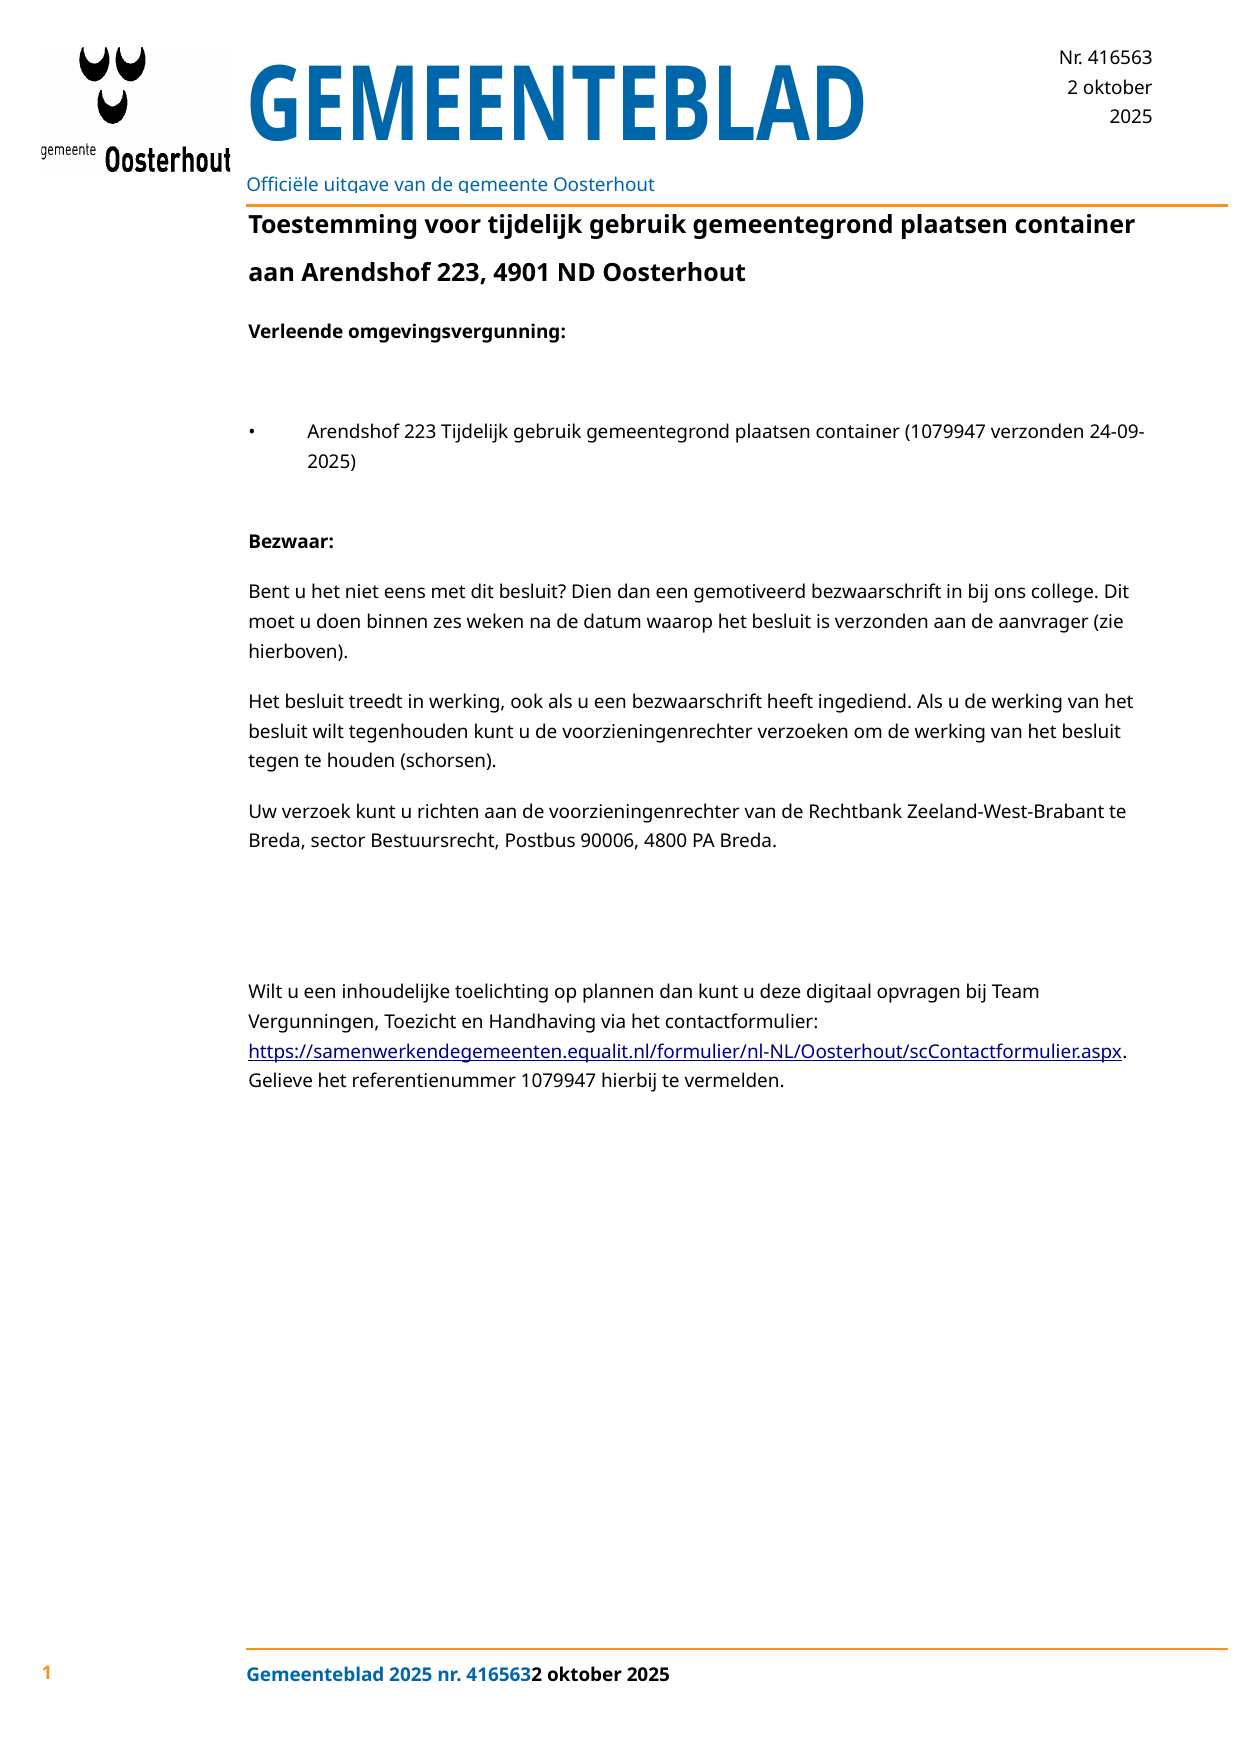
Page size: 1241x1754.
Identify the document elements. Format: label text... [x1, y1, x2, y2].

text Toestemming voor tijdelijk gebruik gemeentegrond plaatsen container aan Arendshof 223, 4901 ND Oosterhout [248, 207, 1152, 288]
text Wilt u een inhoudelijke toelichting op plannen dan kunt u deze digitaal opvragen bij Team Vergunningen, Toezicht en Handhaving via het contactformulier: https://samenwerkendegemeenten.equalit.nl/formulier/nl-NL/Oosterhout/scContactformulier.aspx. Gelieve het referentienummer 1079947 hierbij te vermelden. [248, 979, 1152, 1093]
text Uw verzoek kunt u richten aan de voorzieningenrechter van de Rechtbank Zeeland-West-Brabant te Breda, sector Bestuursrecht, Postbus 90006, 4800 PA Breda. [248, 798, 1152, 853]
text Verleende omgevingsvergunning: [248, 318, 1152, 344]
picture [41, 47, 231, 172]
text Bent u het niet eens met dit besluit? Dien dan een gemotiveerd bezwaarschrift in bij ons college. Dit moet u doen binnen zes weken na de datum waarop het besluit is verzonden aan de aanvrager (zie hierboven). [248, 579, 1152, 664]
list Arendshof 223 Tijdelijk gebruik gemeentegrond plaatsen container (1079947 verzonden 24-09-2025) [248, 419, 1152, 474]
text Het besluit treedt in werking, ook als u een bezwaarschrift heeft ingediend. Als u de werking van het besluit wilt tegenhouden kunt u de voorzieningenrechter verzoeken om de werking van het besluit tegen te houden (schorsen). [248, 688, 1152, 773]
text Bezwaar: [248, 528, 1152, 554]
